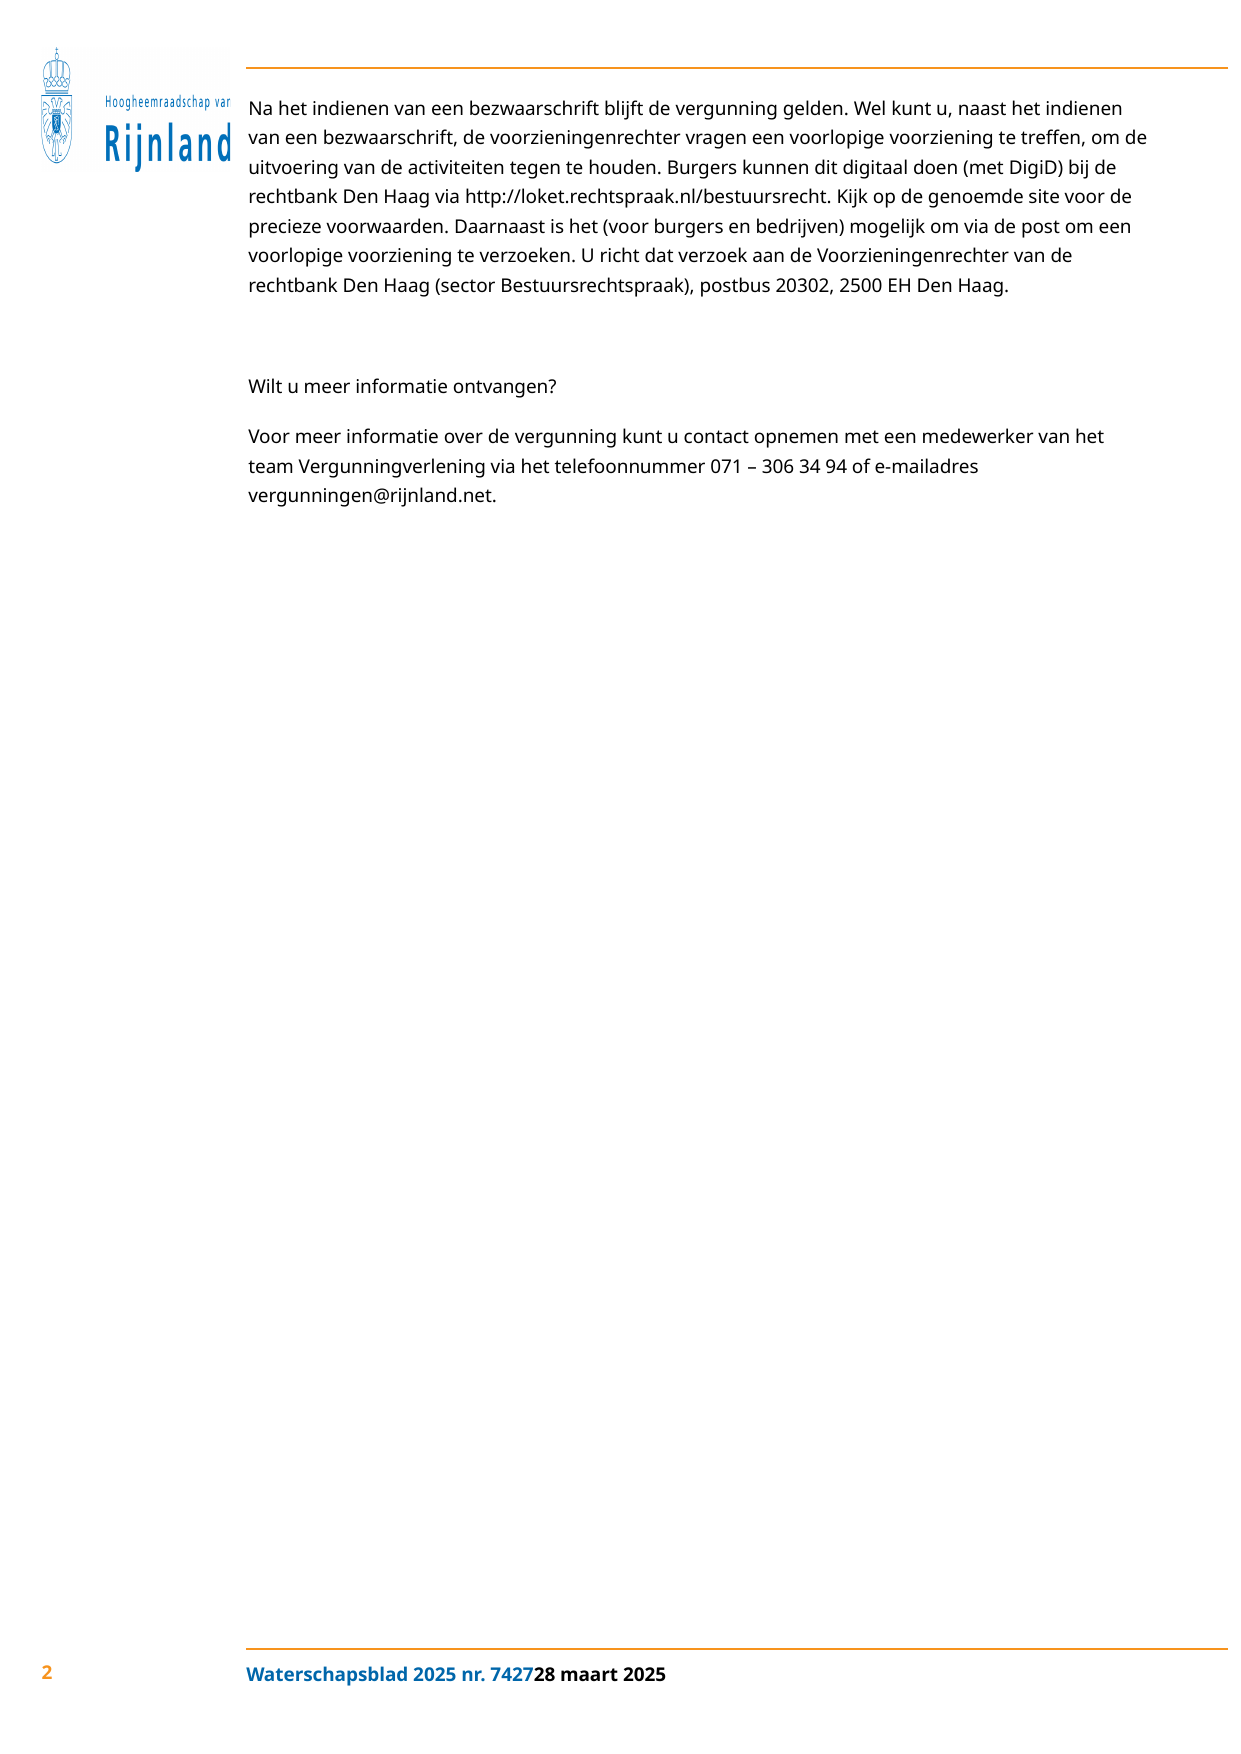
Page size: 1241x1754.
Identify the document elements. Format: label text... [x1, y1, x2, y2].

text Na het indienen van een bezwaarschrift blijft de vergunning gelden. Wel kunt u, naast het indienen van een bezwaarschrift, de voorzieningenrechter vragen een voorlopige voorziening te treffen, om de uitvoering van de activiteiten tegen te houden. Burgers kunnen dit digitaal doen (met DigiD) bij de rechtbank Den Haag via http://loket.rechtspraak.nl/bestuursrecht. Kijk op de genoemde site voor de precieze voorwaarden. Daarnaast is het (voor burgers en bedrijven) mogelijk om via de post om een voorlopige voorziening te verzoeken. U richt dat verzoek aan de Voorzieningenrechter van de rechtbank Den Haag (sector Bestuursrechtspraak), postbus 20302, 2500 EH Den Haag. [248, 95, 1152, 298]
text Wilt u meer informatie ontvangen? [248, 373, 1152, 399]
picture [41, 47, 231, 172]
text Voor meer informatie over de vergunning kunt u contact opnemen met een medewerker van het team Vergunningverlening via het telefoonnummer 071 – 306 34 94 of e-mailadres vergunningen@rijnland.net. [248, 423, 1152, 508]
